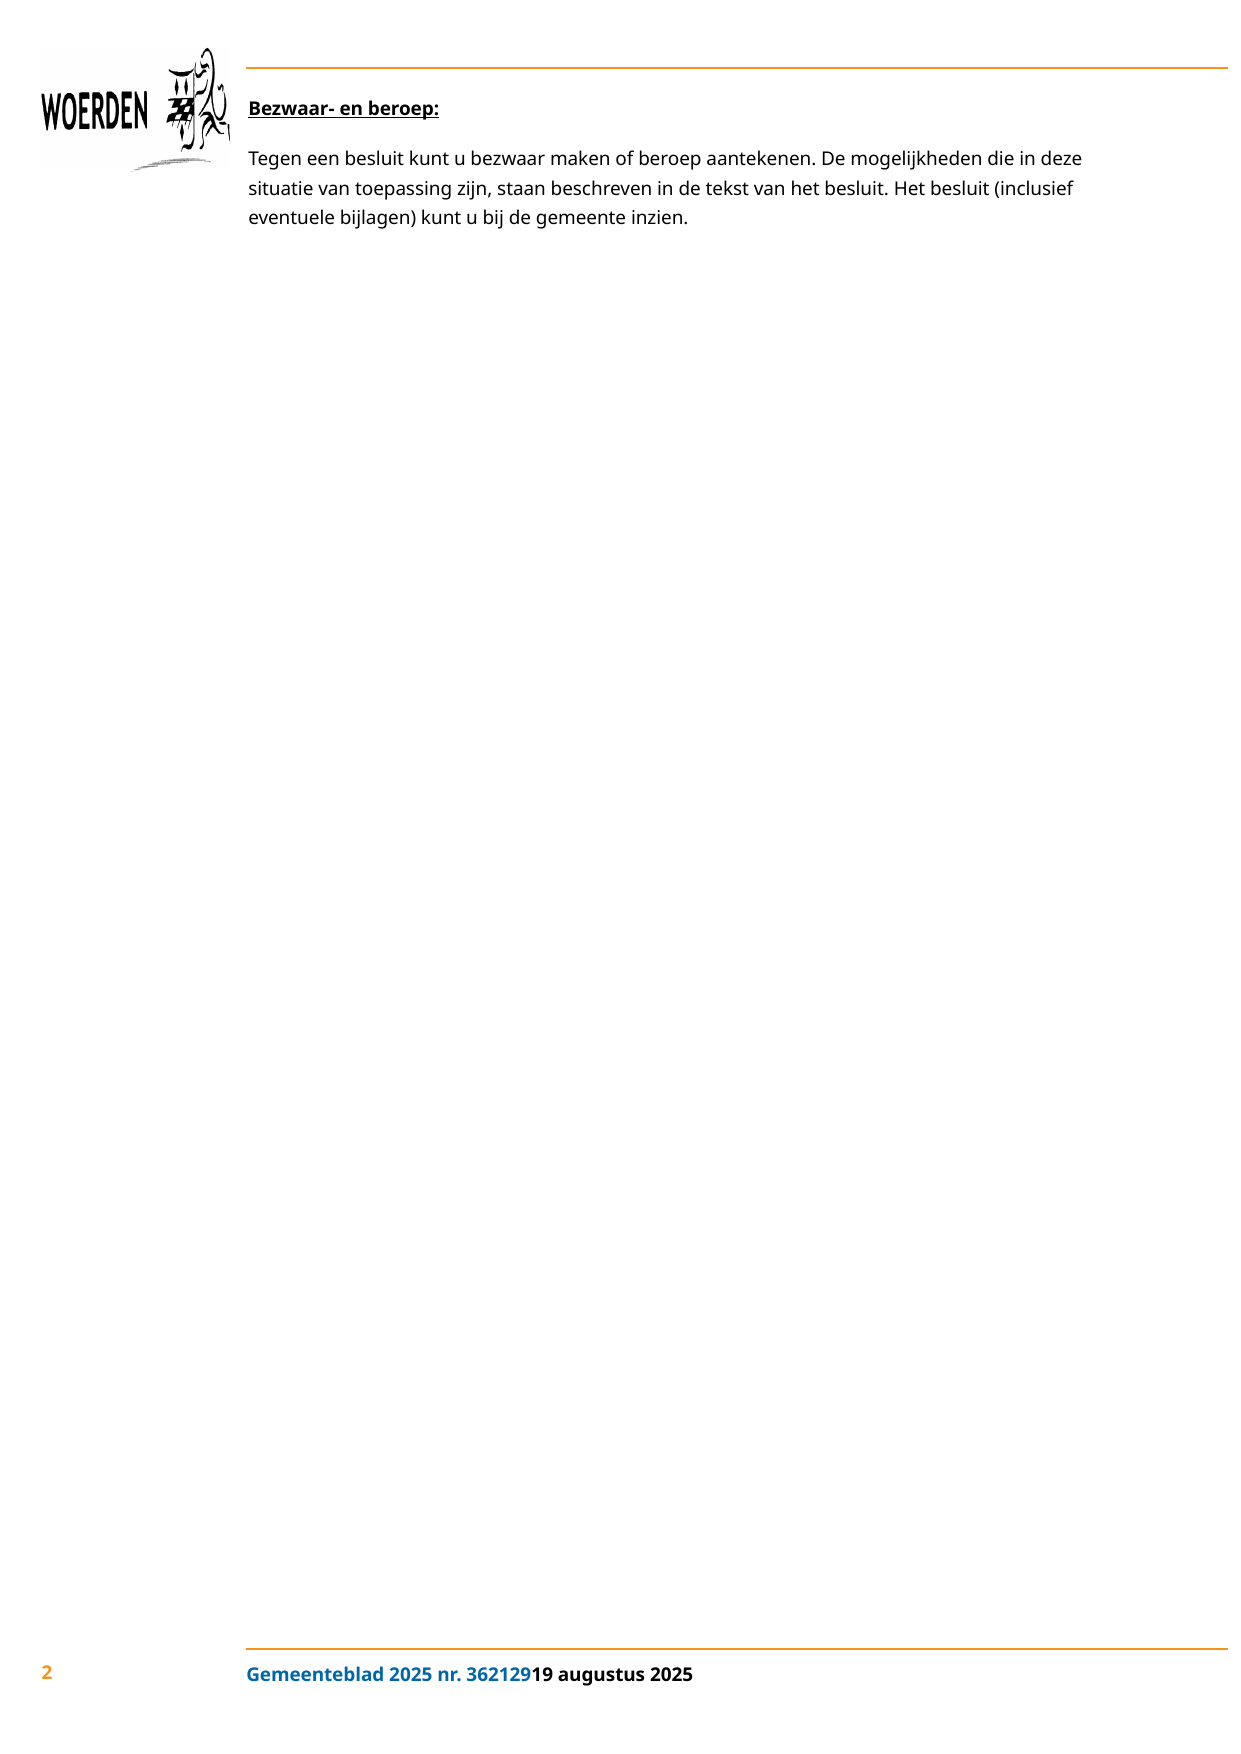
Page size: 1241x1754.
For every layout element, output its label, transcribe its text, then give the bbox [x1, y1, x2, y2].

picture [41, 47, 231, 172]
text Bezwaar- en beroep: [248, 95, 1152, 121]
text Tegen een besluit kunt u bezwaar maken of beroep aantekenen. De mogelijkheden die in deze situatie van toepassing zijn, staan beschreven in de tekst van het besluit. Het besluit (inclusief eventuele bijlagen) kunt u bij de gemeente inzien. [248, 145, 1152, 230]
